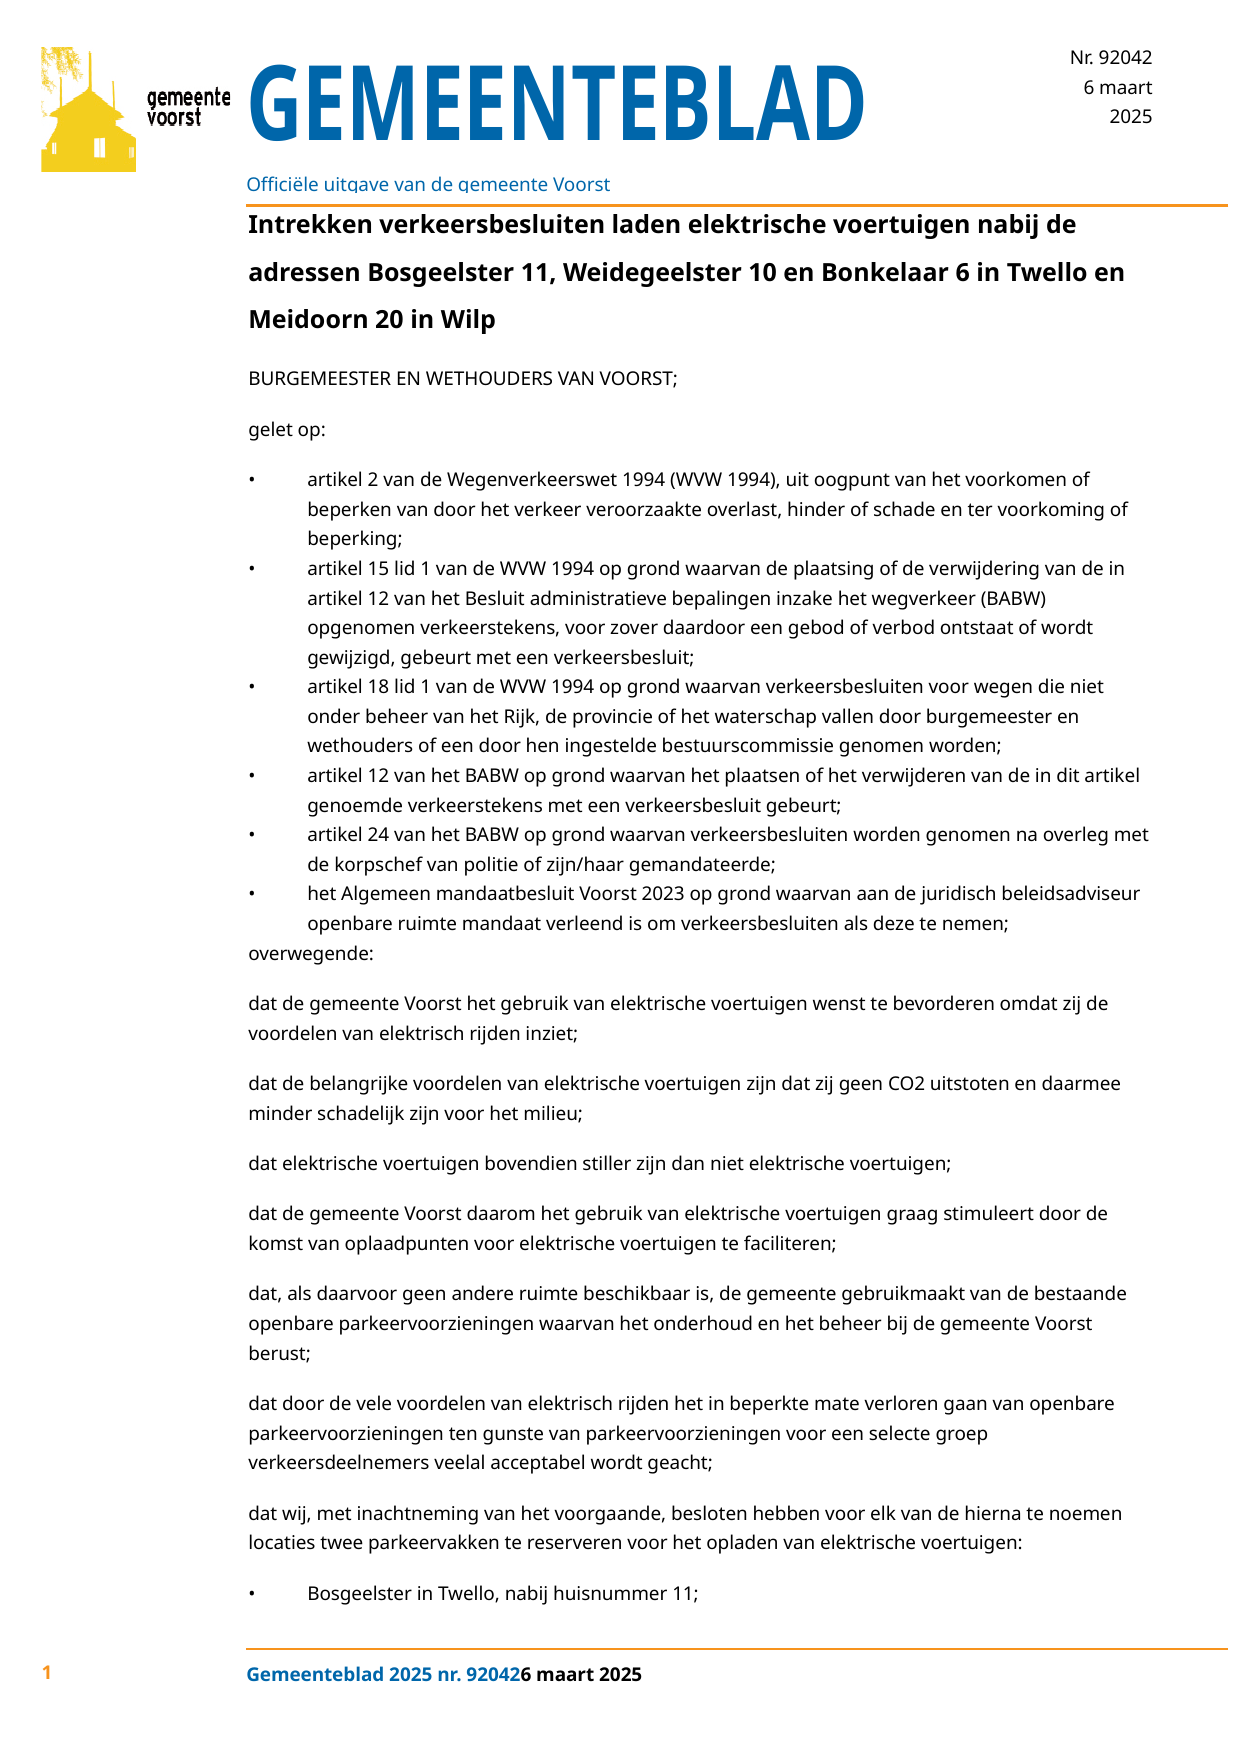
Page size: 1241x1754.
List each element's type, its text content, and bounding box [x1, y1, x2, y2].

list Bosgeelster in Twello, nabij huisnummer 11; [248, 1580, 1152, 1605]
picture [41, 47, 231, 172]
text dat, als daarvoor geen andere ruimte beschikbaar is, de gemeente gebruikmaakt van de bestaande openbare parkeervoorzieningen waarvan het onderhoud en het beheer bij de gemeente Voorst berust; [248, 1281, 1152, 1365]
list artikel 2 van de Wegenverkeerswet 1994 (WVW 1994), uit oogpunt van het voorkomen of beperken van door het verkeer veroorzaakte overlast, hinder of schade en ter voorkoming of beperking; [248, 466, 1152, 551]
text gelet op: [248, 416, 1152, 442]
text dat de gemeente Voorst daarom het gebruik van elektrische voertuigen graag stimuleert door de komst van oplaadpunten voor elektrische voertuigen te faciliteren; [248, 1201, 1152, 1256]
text dat wij, met inachtneming van het voorgaande, besloten hebben voor elk van de hierna te noemen locaties twee parkeervakken te reserveren voor het opladen van elektrische voertuigen: [248, 1500, 1152, 1555]
list artikel 15 lid 1 van de WVW 1994 op grond waarvan de plaatsing of de verwijdering van de in artikel 12 van het Besluit administratieve bepalingen inzake het wegverkeer (BABW) opgenomen verkeerstekens, voor zover daardoor een gebod of verbod ontstaat of wordt gewijzigd, gebeurt met een verkeersbesluit; [248, 555, 1152, 669]
text BURGEMEESTER EN WETHOUDERS VAN VOORST; [248, 366, 1152, 391]
text dat de belangrijke voordelen van elektrische voertuigen zijn dat zij geen CO2 uitstoten en daarmee minder schadelijk zijn voor het milieu; [248, 1070, 1152, 1125]
list artikel 24 van het BABW op grond waarvan verkeersbesluiten worden genomen na overleg met de korpschef van politie of zijn/haar gemandateerde; [248, 821, 1152, 877]
text overwegende: [248, 940, 1152, 965]
list artikel 12 van het BABW op grond waarvan het plaatsen of het verwijderen van de in dit artikel genoemde verkeerstekens met een verkeersbesluit gebeurt; [248, 762, 1152, 817]
text dat elektrische voertuigen bovendien stiller zijn dan niet elektrische voertuigen; [248, 1150, 1152, 1176]
list artikel 18 lid 1 van de WVW 1994 op grond waarvan verkeersbesluiten voor wegen die niet onder beheer van het Rijk, de provincie of het waterschap vallen door burgemeester en wethouders of een door hen ingestelde bestuurscommissie genomen worden; [248, 673, 1152, 758]
text dat de gemeente Voorst het gebruik van elektrische voertuigen wenst te bevorderen omdat zij de voordelen van elektrisch rijden inziet; [248, 990, 1152, 1045]
list het Algemeen mandaatbesluit Voorst 2023 op grond waarvan aan de juridisch beleidsadviseur openbare ruimte mandaat verleend is om verkeersbesluiten als deze te nemen; [248, 881, 1152, 936]
text Intrekken verkeersbesluiten laden elektrische voertuigen nabij de adressen Bosgeelster 11, Weidegeelster 10 en Bonkelaar 6 in Twello en Meidoorn 20 in Wilp [248, 207, 1152, 336]
text dat door de vele voordelen van elektrisch rijden het in beperkte mate verloren gaan van openbare parkeervoorzieningen ten gunste van parkeervoorzieningen voor een selecte groep verkeersdeelnemers veelal acceptabel wordt geacht; [248, 1390, 1152, 1475]
